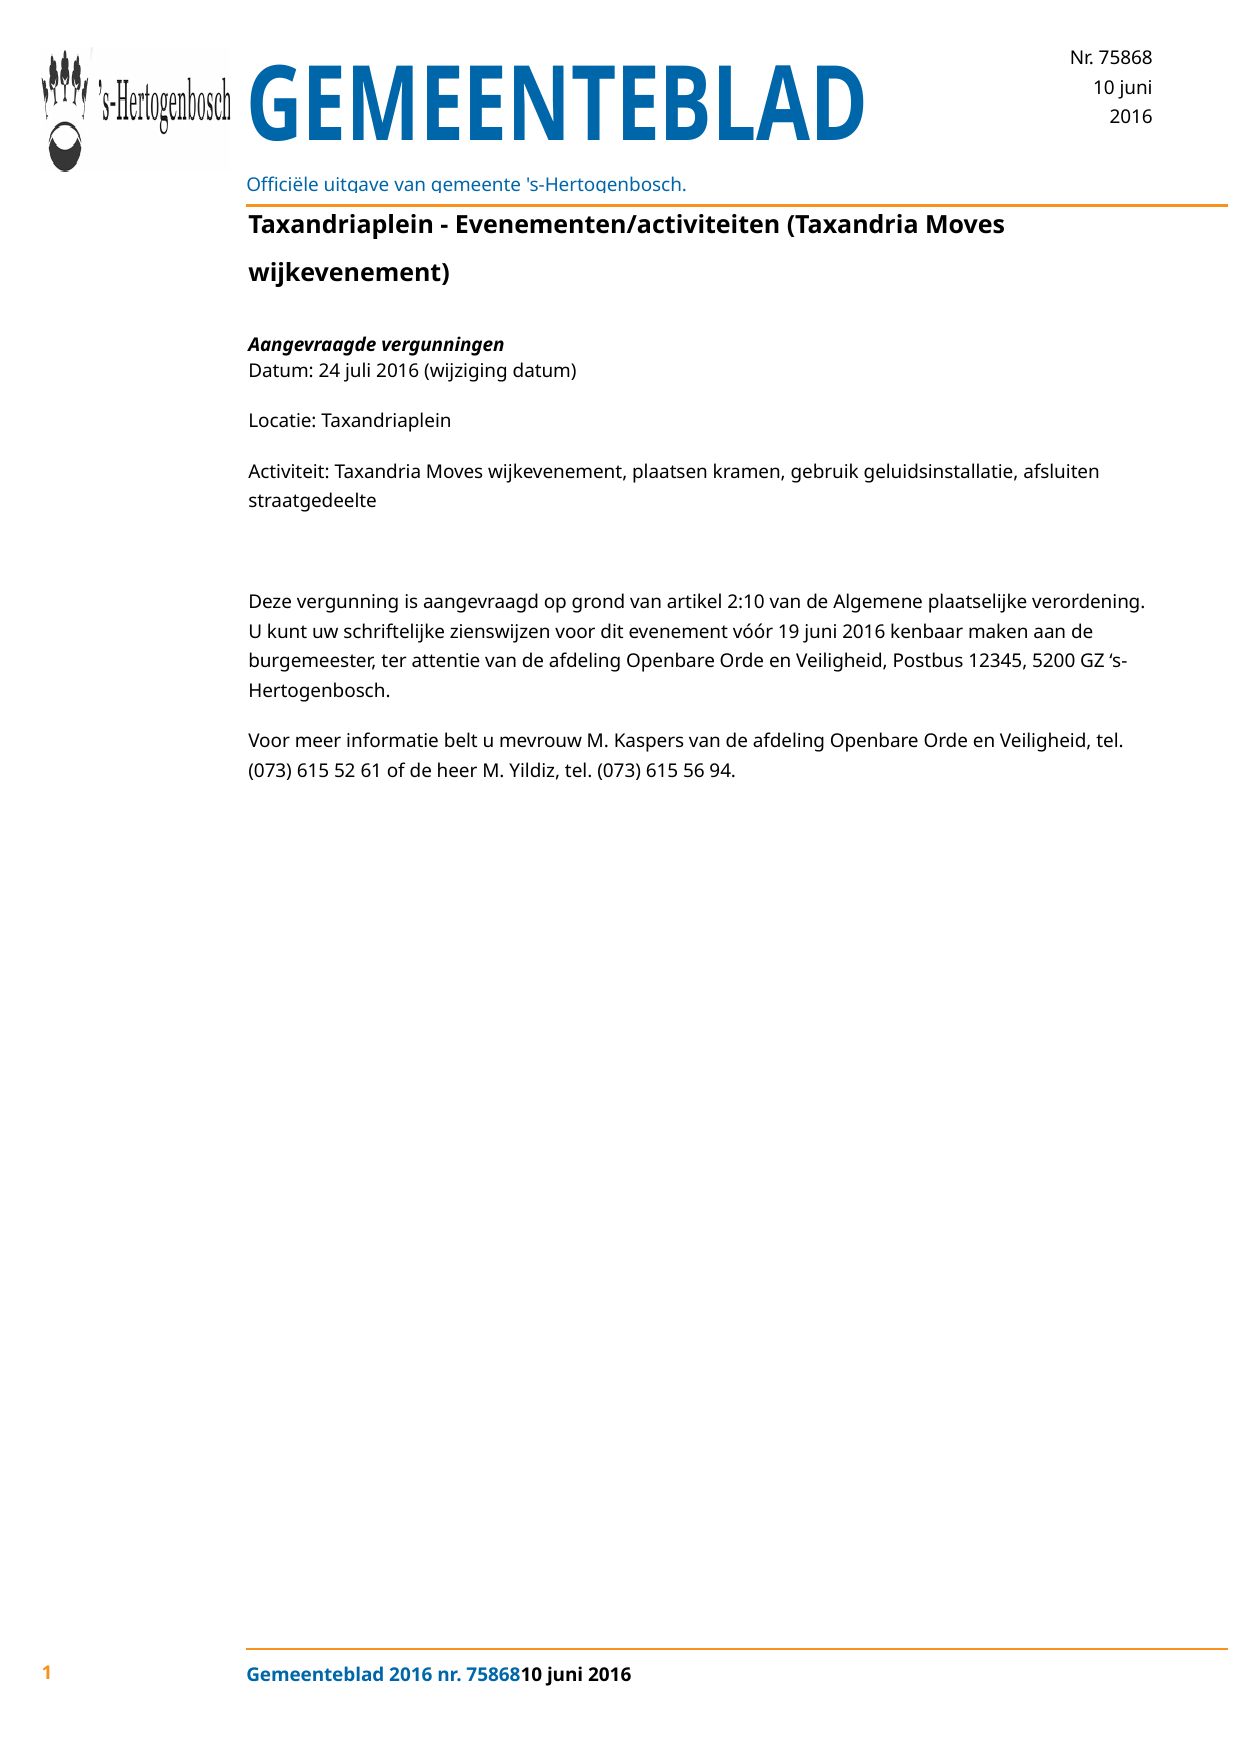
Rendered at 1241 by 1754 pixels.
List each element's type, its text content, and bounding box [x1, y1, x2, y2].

text Deze vergunning is aangevraagd op grond van artikel 2:10 van de Algemene plaatselijke verordening. U kunt uw schriftelijke zienswijzen voor dit evenement vóór 19 juni 2016 kenbaar maken aan de burgemeester, ter attentie van de afdeling Openbare Orde en Veiligheid, Postbus 12345, 5200 GZ ‘s-Hertogenbosch. [248, 588, 1152, 703]
text Datum: 24 juli 2016 (wijziging datum) [248, 357, 1152, 383]
text Aangevraagde vergunningen [248, 331, 1152, 357]
text Activiteit: Taxandria Moves wijkevenement, plaatsen kramen, gebruik geluidsinstallatie, afsluiten straatgedeelte [248, 458, 1152, 513]
text Voor meer informatie belt u mevrouw M. Kaspers van de afdeling Openbare Orde en Veiligheid, tel. (073) 615 52 61 of de heer M. Yildiz, tel. (073) 615 56 94. [248, 728, 1152, 783]
text Locatie: Taxandriaplein [248, 408, 1152, 433]
text Taxandriaplein - Evenementen/activiteiten (Taxandria Moves wijkevenement) [248, 207, 1152, 288]
picture [41, 47, 231, 172]
